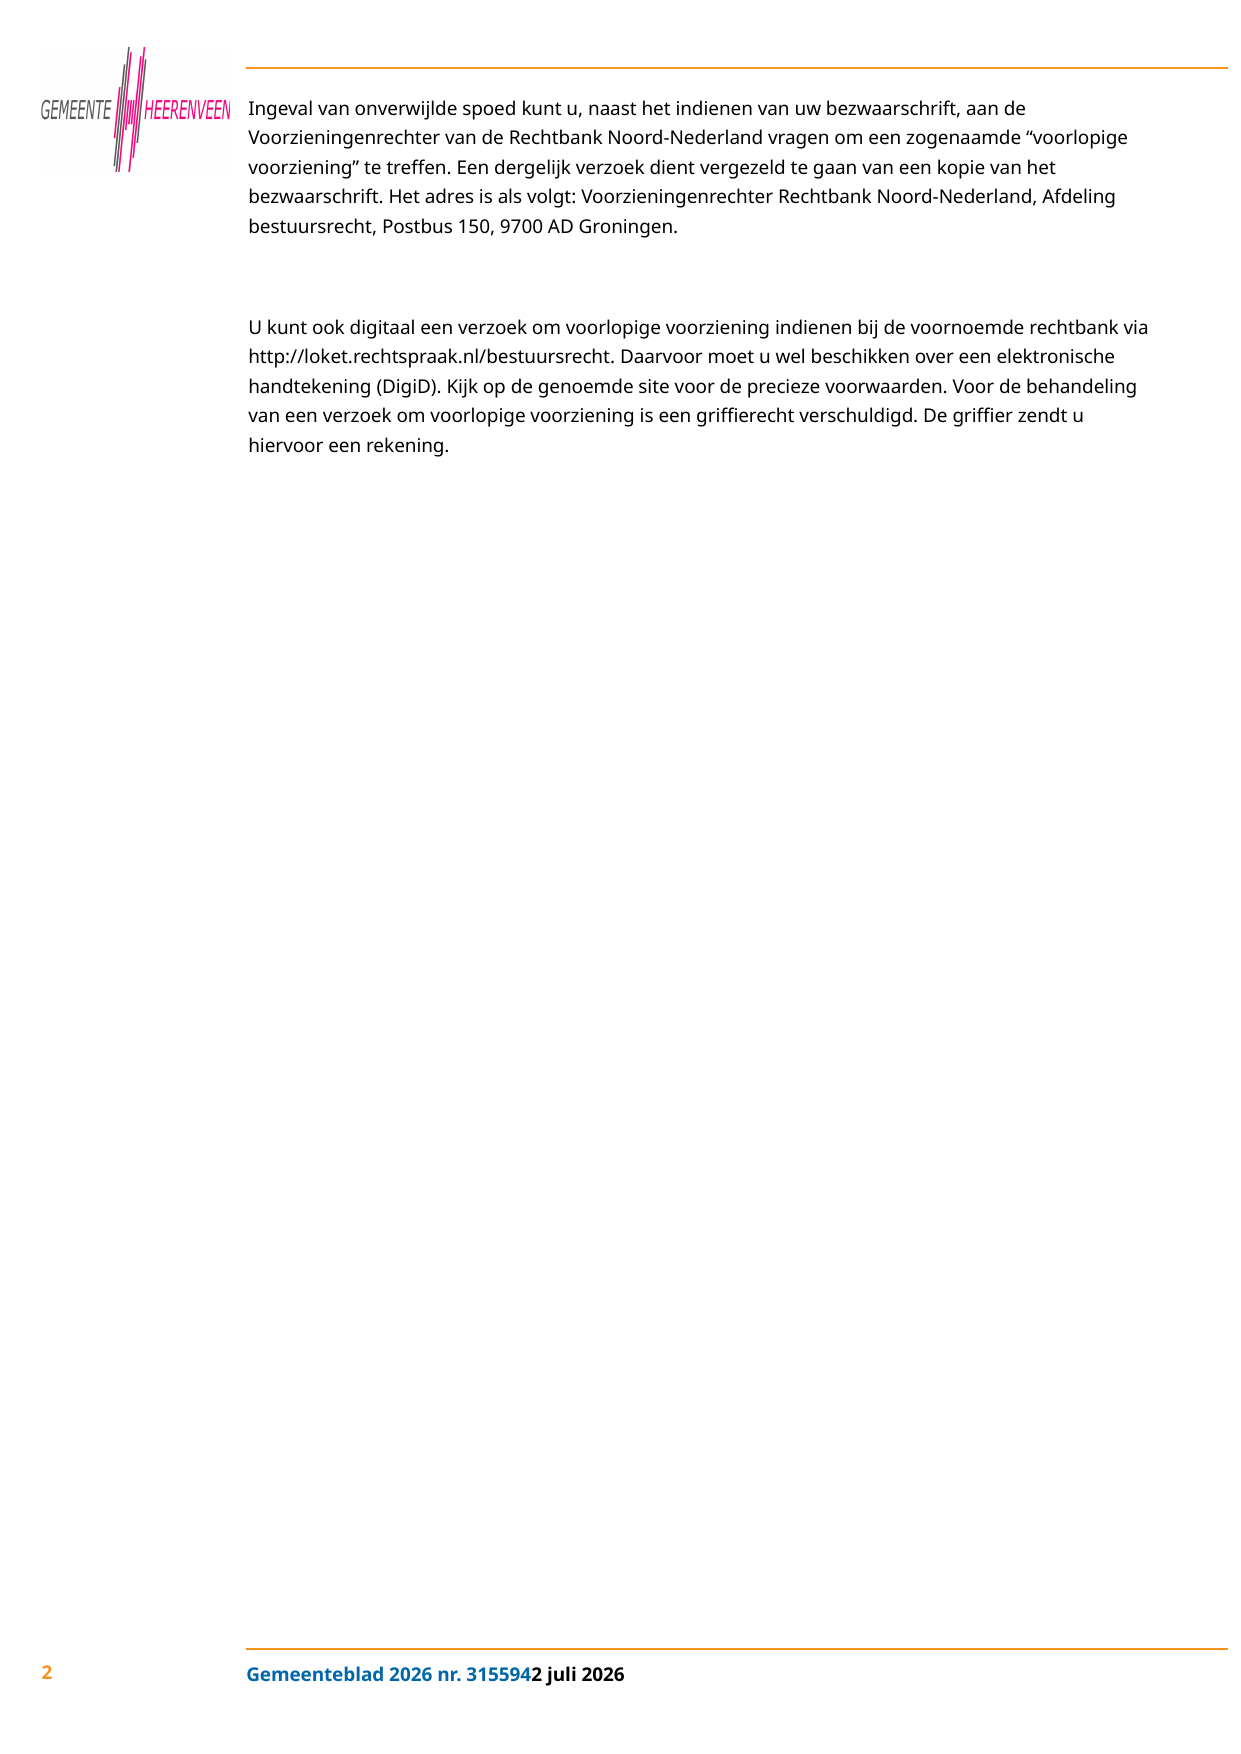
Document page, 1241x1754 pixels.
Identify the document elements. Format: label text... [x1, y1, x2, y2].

picture [41, 47, 231, 172]
text U kunt ook digitaal een verzoek om voorlopige voorziening indienen bij de voornoemde rechtbank via http://loket.rechtspraak.nl/bestuursrecht. Daarvoor moet u wel beschikken over een elektronische handtekening (DigiD). Kijk op de genoemde site voor de precieze voorwaarden. Voor de behandeling van een verzoek om voorlopige voorziening is een griffierecht verschuldigd. De griffier zendt u hiervoor een rekening. [248, 314, 1152, 458]
text Ingeval van onverwijlde spoed kunt u, naast het indienen van uw bezwaarschrift, aan de Voorzieningenrechter van de Rechtbank Noord-Nederland vragen om een zogenaamde “voorlopige voorziening” te treffen. Een dergelijk verzoek dient vergezeld te gaan van een kopie van het bezwaarschrift. Het adres is als volgt: Voorzieningenrechter Rechtbank Noord-Nederland, Afdeling bestuursrecht, Postbus 150, 9700 AD Groningen. [248, 95, 1152, 239]
